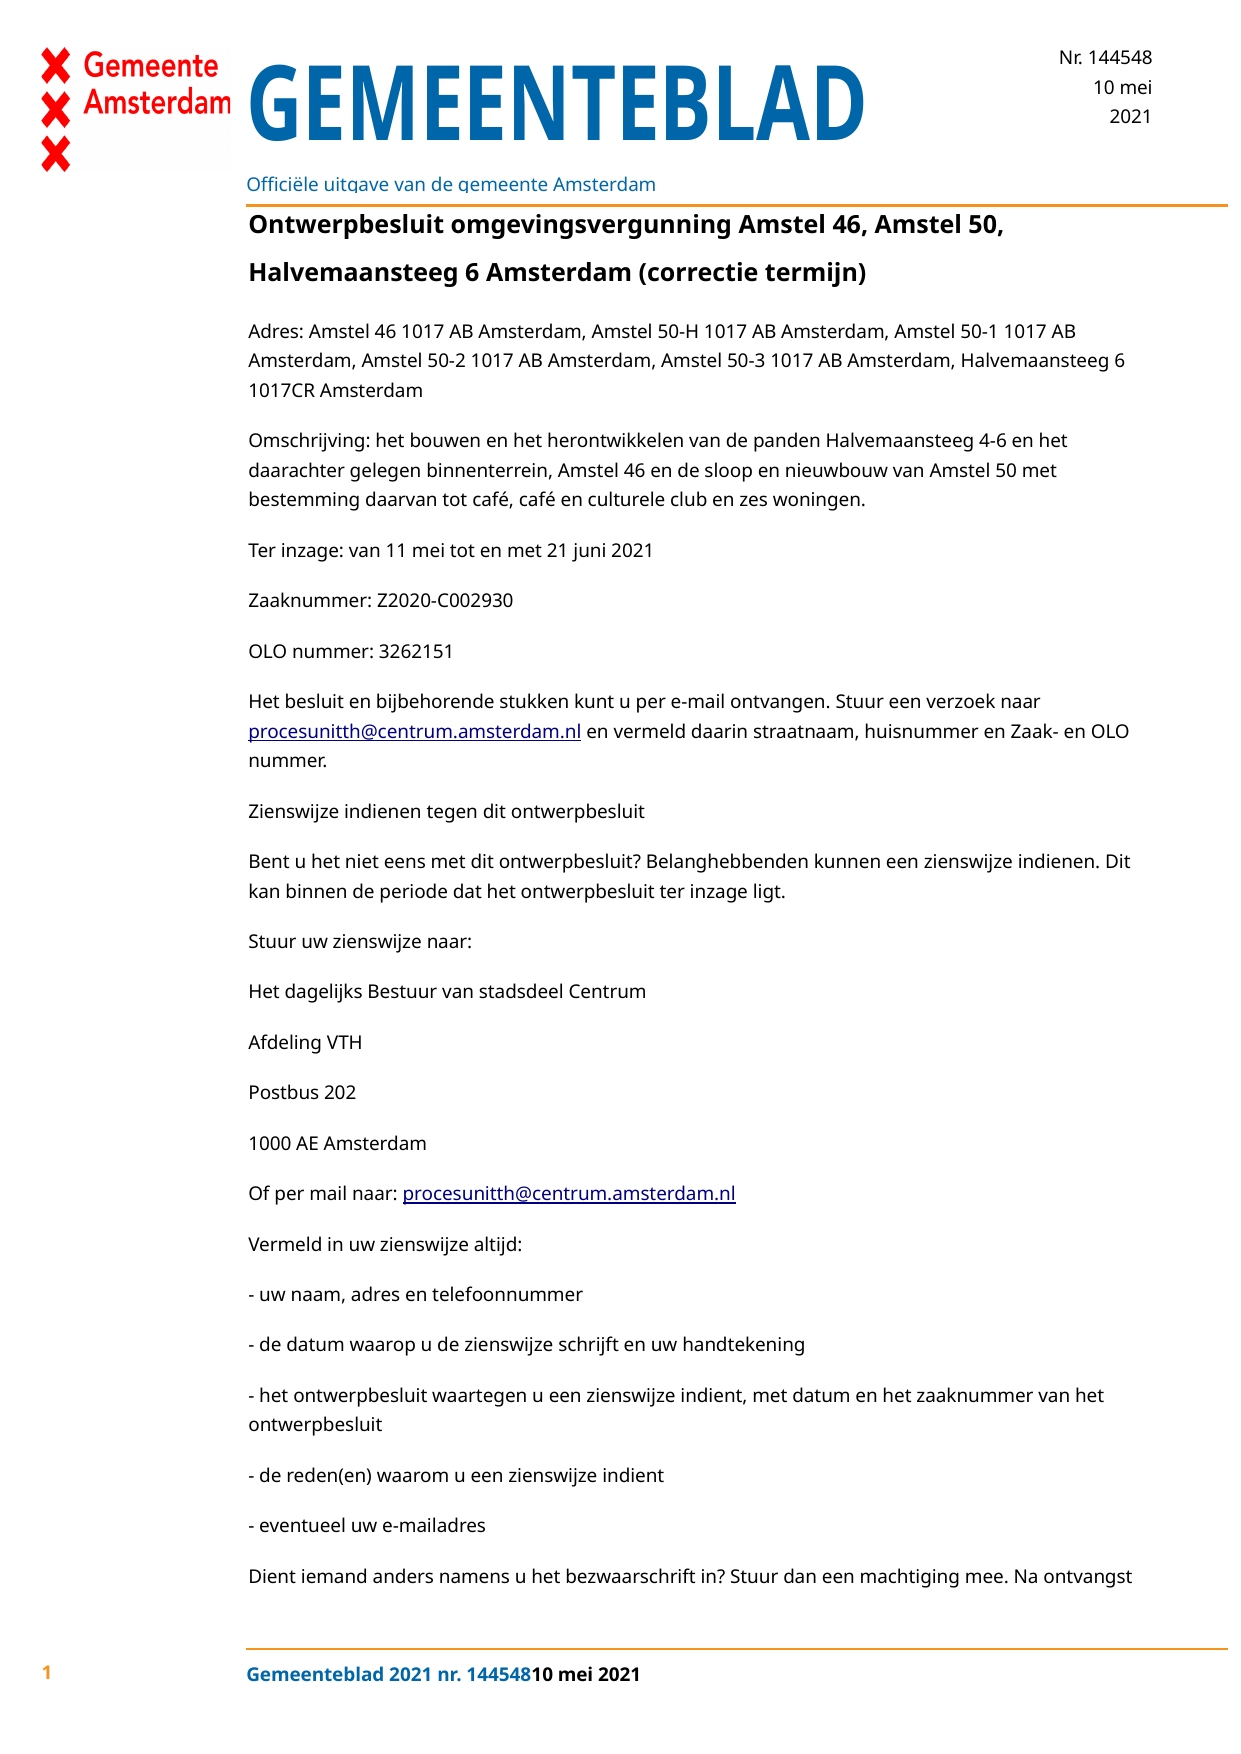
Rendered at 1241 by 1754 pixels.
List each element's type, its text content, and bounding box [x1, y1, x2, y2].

text - eventueel uw e-mailadres [248, 1512, 1152, 1538]
picture [41, 47, 231, 172]
text - het ontwerpbesluit waartegen u een zienswijze indient, met datum en het zaaknummer van het ontwerpbesluit [248, 1382, 1152, 1437]
text Stuur uw zienswijze naar: [248, 928, 1152, 954]
text - uw naam, adres en telefoonnummer [248, 1281, 1152, 1307]
text Postbus 202 [248, 1079, 1152, 1105]
text OLO nummer: 3262151 [248, 638, 1152, 664]
text Dient iemand anders namens u het bezwaarschrift in? Stuur dan een machtiging mee. Na ontvangst [248, 1563, 1152, 1589]
text - de reden(en) waarom u een zienswijze indient [248, 1462, 1152, 1488]
text Ontwerpbesluit omgevingsvergunning Amstel 46, Amstel 50, Halvemaansteeg 6 Amsterdam (correctie termijn) [248, 207, 1152, 288]
text Vermeld in uw zienswijze altijd: [248, 1231, 1152, 1257]
text Omschrijving: het bouwen en het herontwikkelen van de panden Halvemaansteeg 4-6 en het daarachter gelegen binnenterrein, Amstel 46 en de sloop en nieuwbouw van Amstel 50 met bestemming daarvan tot café, café en culturele club en zes woningen. [248, 427, 1152, 512]
text Zaaknummer: Z2020-C002930 [248, 587, 1152, 613]
text Afdeling VTH [248, 1029, 1152, 1055]
text Of per mail naar: procesunitth@centrum.amsterdam.nl [248, 1180, 1152, 1206]
text Ter inzage: van 11 mei tot en met 21 juni 2021 [248, 537, 1152, 563]
text - de datum waarop u de zienswijze schrijft en uw handtekening [248, 1332, 1152, 1357]
text Adres: Amstel 46 1017 AB Amsterdam, Amstel 50-H 1017 AB Amsterdam, Amstel 50-1 1017 AB Amsterdam, Amstel 50-2 1017 AB Amsterdam, Amstel 50-3 1017 AB Amsterdam, Halvemaansteeg 6 1017CR Amsterdam [248, 318, 1152, 403]
text Het dagelijks Bestuur van stadsdeel Centrum [248, 979, 1152, 1004]
text Het besluit en bijbehorende stukken kunt u per e-mail ontvangen. Stuur een verzoek naar procesunitth@centrum.amsterdam.nl en vermeld daarin straatnaam, huisnummer en Zaak- en OLO nummer. [248, 688, 1152, 773]
text Zienswijze indienen tegen dit ontwerpbesluit [248, 798, 1152, 824]
text 1000 AE Amsterdam [248, 1130, 1152, 1156]
text Bent u het niet eens met dit ontwerpbesluit? Belanghebbenden kunnen een zienswijze indienen. Dit kan binnen de periode dat het ontwerpbesluit ter inzage ligt. [248, 848, 1152, 904]
